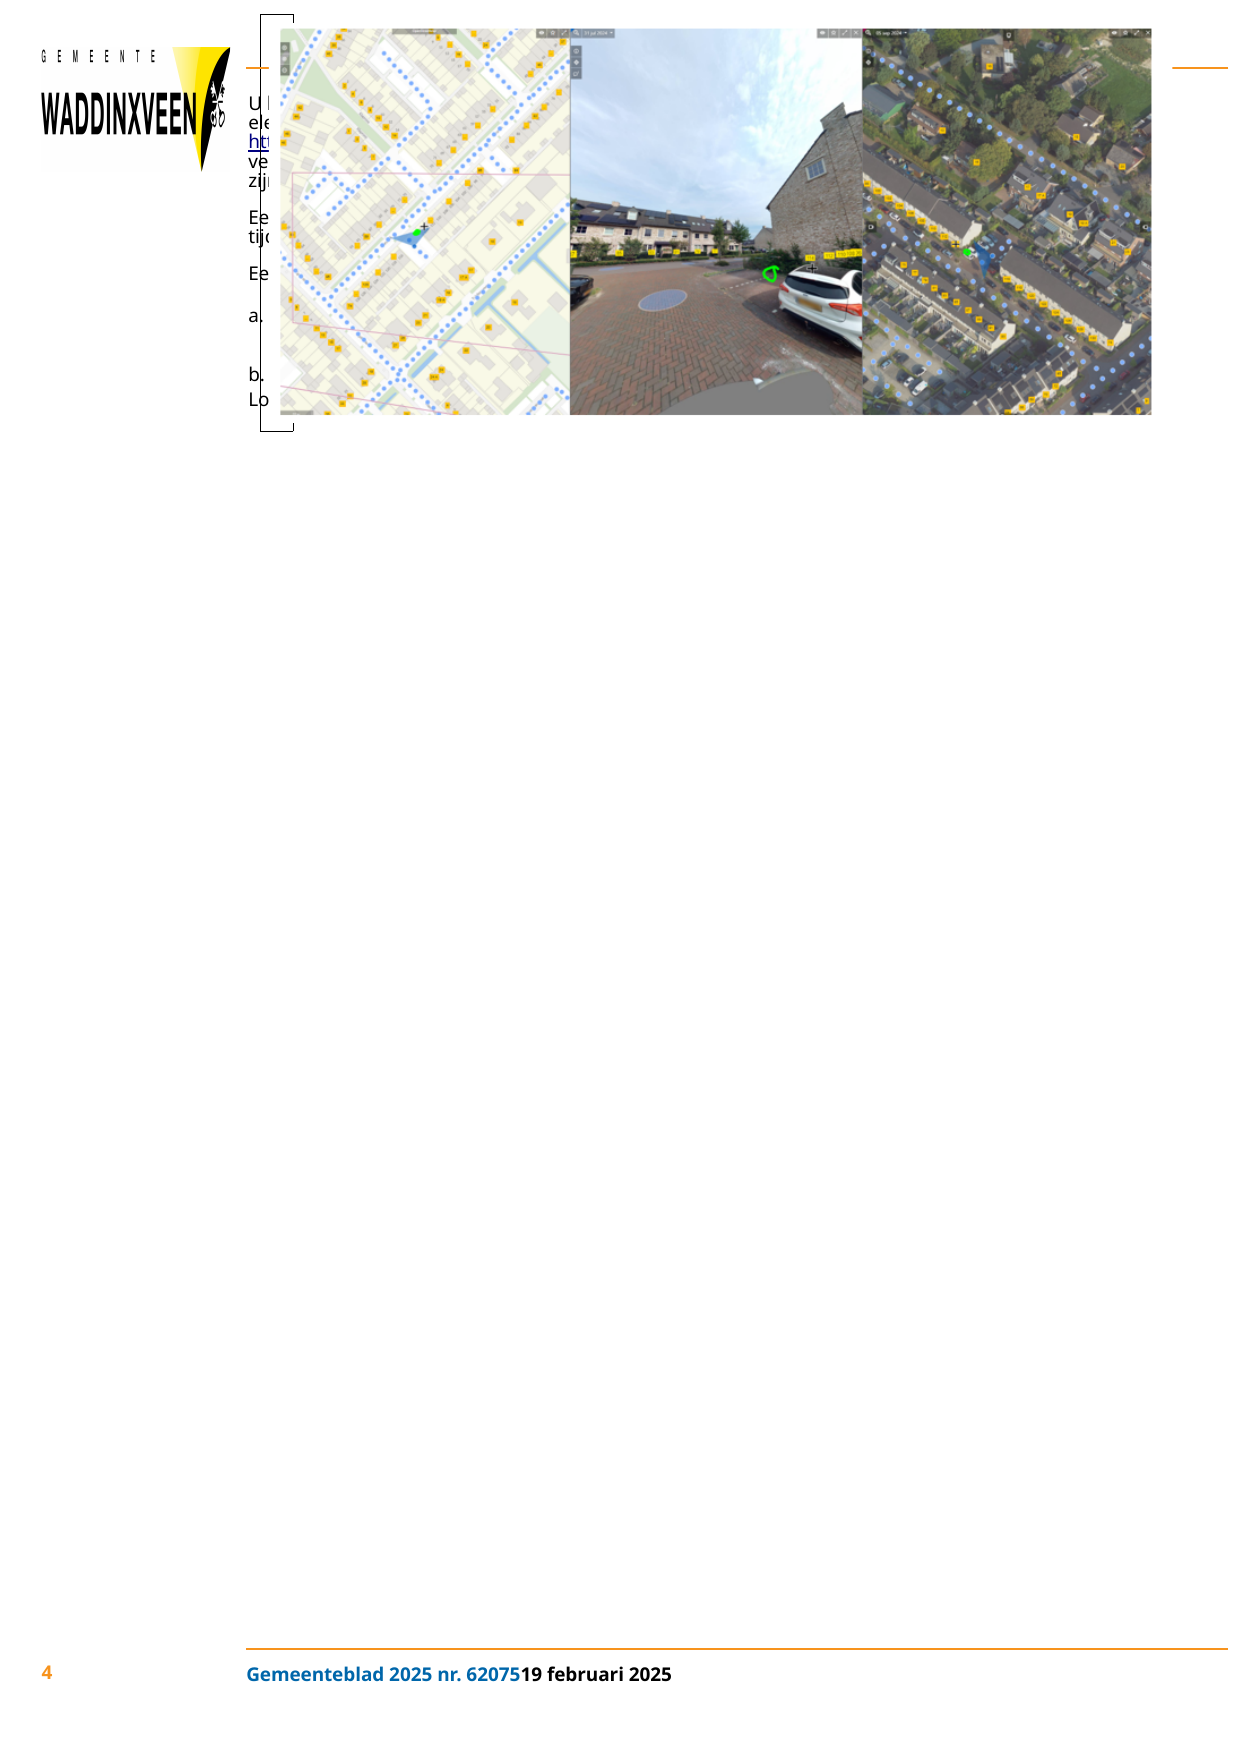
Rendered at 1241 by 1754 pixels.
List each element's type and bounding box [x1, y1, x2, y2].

picture [41, 47, 231, 172]
picture [268, 23, 1173, 423]
